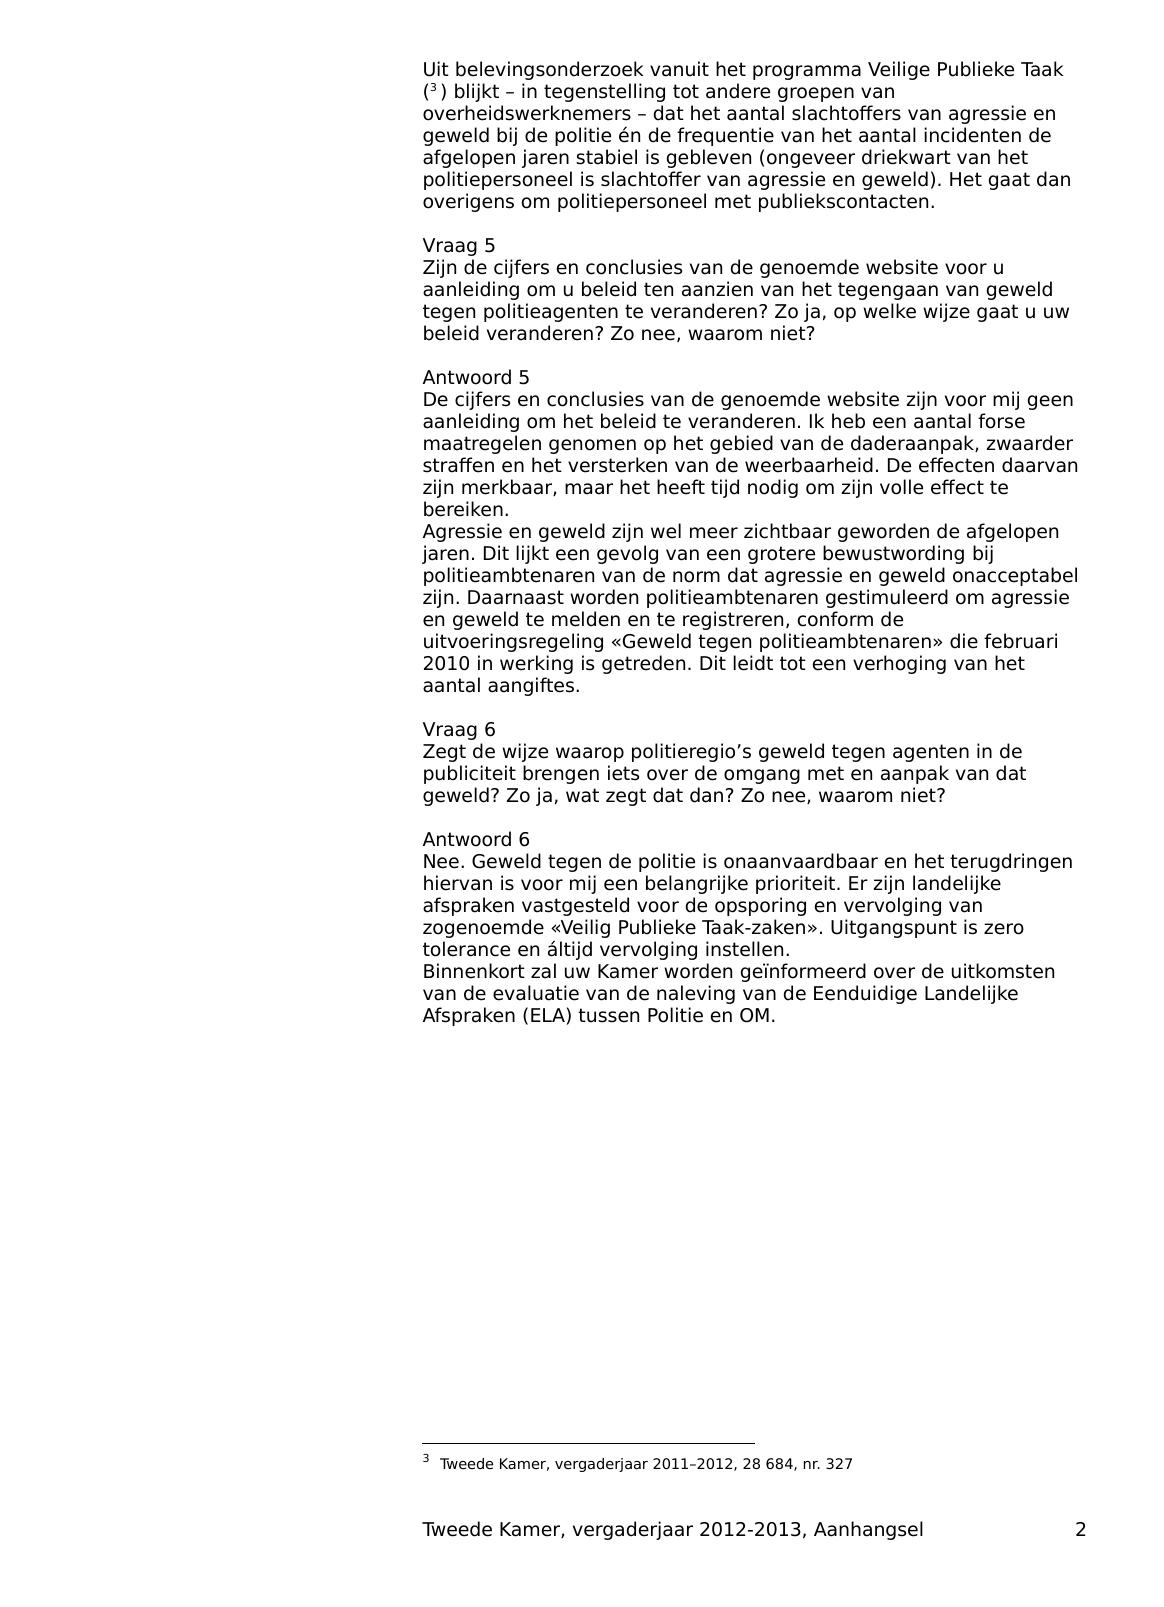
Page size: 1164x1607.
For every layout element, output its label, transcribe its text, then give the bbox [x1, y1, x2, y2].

text Uit belevingsonderzoek vanuit het programma Veilige Publieke Taak () blijkt – in tegenstelling tot andere groepen van overheidswerknemers – dat het aantal slachtoffers van agressie en geweld bij de politie én de frequentie van het aantal incidenten de afgelopen jaren stabiel is gebleven (ongeveer driekwart van het politiepersoneel is slachtoffer van agressie en geweld). Het gaat dan overigens om politiepersoneel met publiekscontacten. [422, 59, 1087, 213]
text Zijn de cijfers en conclusies van de genoemde website voor u aanleiding om u beleid ten aanzien van het tegengaan van geweld tegen politieagenten te veranderen? Zo ja, op welke wijze gaat u uw beleid veranderen? Zo nee, waarom niet? [422, 257, 1087, 345]
text Binnenkort zal uw Kamer worden geïnformeerd over de uitkomsten van de evaluatie van de naleving van de Eenduidige Landelijke Afspraken (ELA) tussen Politie en OM. [422, 961, 1087, 1027]
text Vraag 5 [422, 235, 1087, 257]
text Vraag 6 [422, 719, 1087, 741]
text Agressie en geweld zijn wel meer zichtbaar geworden de afgelopen jaren. Dit lijkt een gevolg van een grotere bewustwording bij politieambtenaren van de norm dat agressie en geweld onacceptabel zijn. Daarnaast worden politieambtenaren gestimuleerd om agressie en geweld te melden en te registreren, conform de uitvoeringsregeling «Geweld tegen politieambtenaren» die februari 2010 in werking is getreden. Dit leidt tot een verhoging van het aantal aangiftes. [422, 521, 1087, 697]
text Nee. Geweld tegen de politie is onaanvaardbaar en het terugdringen hiervan is voor mij een belangrijke prioriteit. Er zijn landelijke afspraken vastgesteld voor de opsporing en vervolging van zogenoemde «Veilig Publieke Taak-zaken». Uitgangspunt is zero tolerance en áltijd vervolging instellen. [422, 851, 1087, 961]
text De cijfers en conclusies van de genoemde website zijn voor mij geen aanleiding om het beleid te veranderen. Ik heb een aantal forse maatregelen genomen op het gebied van de daderaanpak, zwaarder straffen en het versterken van de weerbaarheid. De effecten daarvan zijn merkbaar, maar het heeft tijd nodig om zijn volle effect te bereiken. [422, 389, 1087, 521]
text Zegt de wijze waarop politieregio’s geweld tegen agenten in de publiciteit brengen iets over de omgang met en aanpak van dat geweld? Zo ja, wat zegt dat dan? Zo nee, waarom niet? [422, 741, 1087, 807]
text Antwoord 5 [422, 367, 1087, 389]
text Tweede Kamer, vergaderjaar 2011–2012, 28 684, nr. 327 [422, 1452, 1087, 1474]
text Antwoord 6 [422, 829, 1087, 851]
